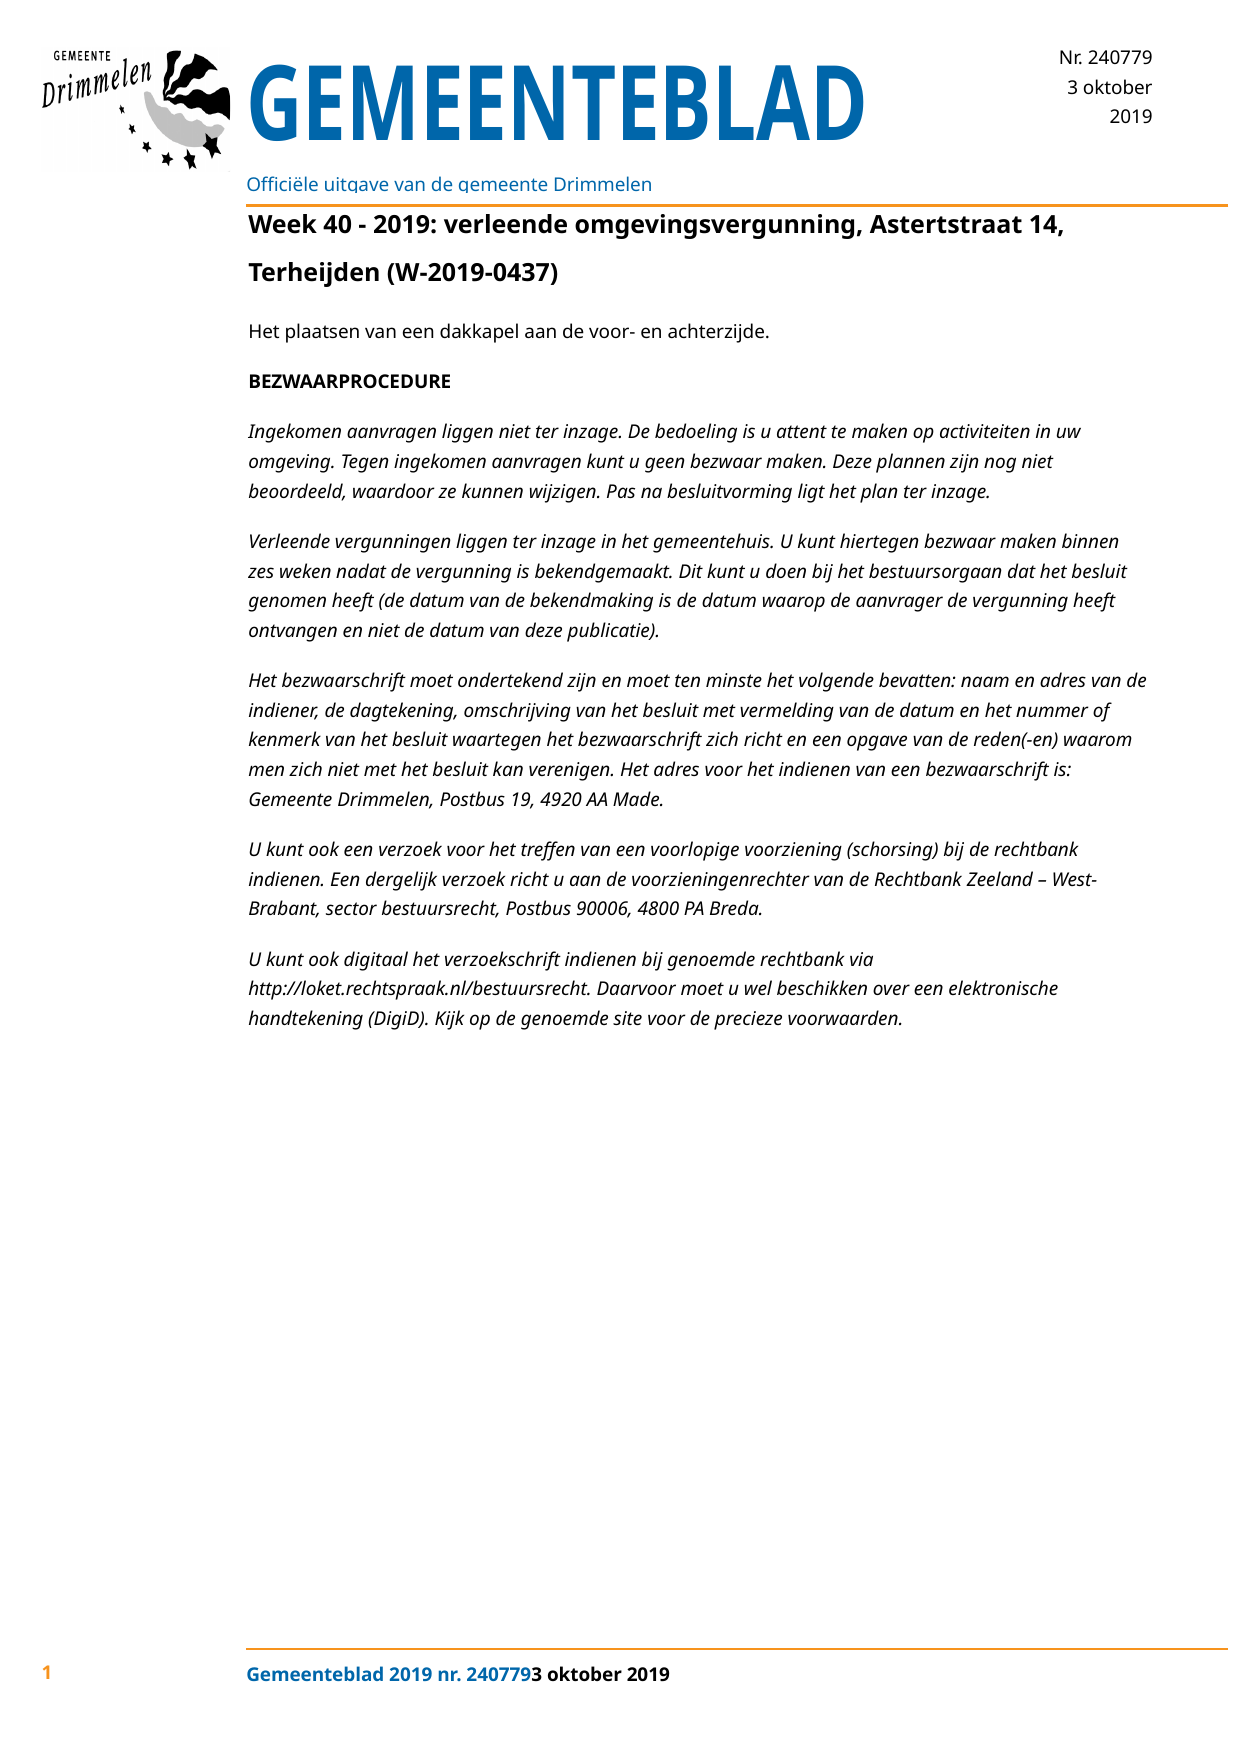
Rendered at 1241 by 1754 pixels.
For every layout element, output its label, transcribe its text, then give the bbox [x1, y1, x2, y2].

text BEZWAARPROCEDURE [248, 368, 1152, 394]
picture [41, 47, 231, 172]
text Het bezwaarschrift moet ondertekend zijn en moet ten minste het volgende bevatten: naam en adres van de indiener, de dagtekening, omschrijving van het besluit met vermelding van de datum en het nummer of kenmerk van het besluit waartegen het bezwaarschrift zich richt en een opgave van de reden(-en) waarom men zich niet met het besluit kan verenigen. Het adres voor het indienen van een bezwaarschrift is: Gemeente Drimmelen, Postbus 19, 4920 AA Made. [248, 667, 1152, 812]
text U kunt ook een verzoek voor het treffen van een voorlopige voorziening (schorsing) bij de rechtbank indienen. Een dergelijk verzoek richt u aan de voorzieningenrechter van de Rechtbank Zeeland – West-Brabant, sector bestuursrecht, Postbus 90006, 4800 PA Breda. [248, 836, 1152, 921]
text Het plaatsen van een dakkapel aan de voor- en achterzijde. [248, 318, 1152, 344]
text Ingekomen aanvragen liggen niet ter inzage. De bedoeling is u attent te maken op activiteiten in uw omgeving. Tegen ingekomen aanvragen kunt u geen bezwaar maken. Deze plannen zijn nog niet beoordeeld, waardoor ze kunnen wijzigen. Pas na besluitvorming ligt het plan ter inzage. [248, 419, 1152, 504]
text U kunt ook digitaal het verzoekschrift indienen bij genoemde rechtbank via http://loket.rechtspraak.nl/bestuursrecht. Daarvoor moet u wel beschikken over een elektronische handtekening (DigiD). Kijk op de genoemde site voor de precieze voorwaarden. [248, 946, 1152, 1031]
text Week 40 - 2019: verleende omgevingsvergunning, Astertstraat 14, Terheijden (W-2019-0437) [248, 207, 1152, 288]
text Verleende vergunningen liggen ter inzage in het gemeentehuis. U kunt hiertegen bezwaar maken binnen zes weken nadat de vergunning is bekendgemaakt. Dit kunt u doen bij het bestuursorgaan dat het besluit genomen heeft (de datum van de bekendmaking is de datum waarop de aanvrager de vergunning heeft ontvangen en niet de datum van deze publicatie). [248, 528, 1152, 643]
